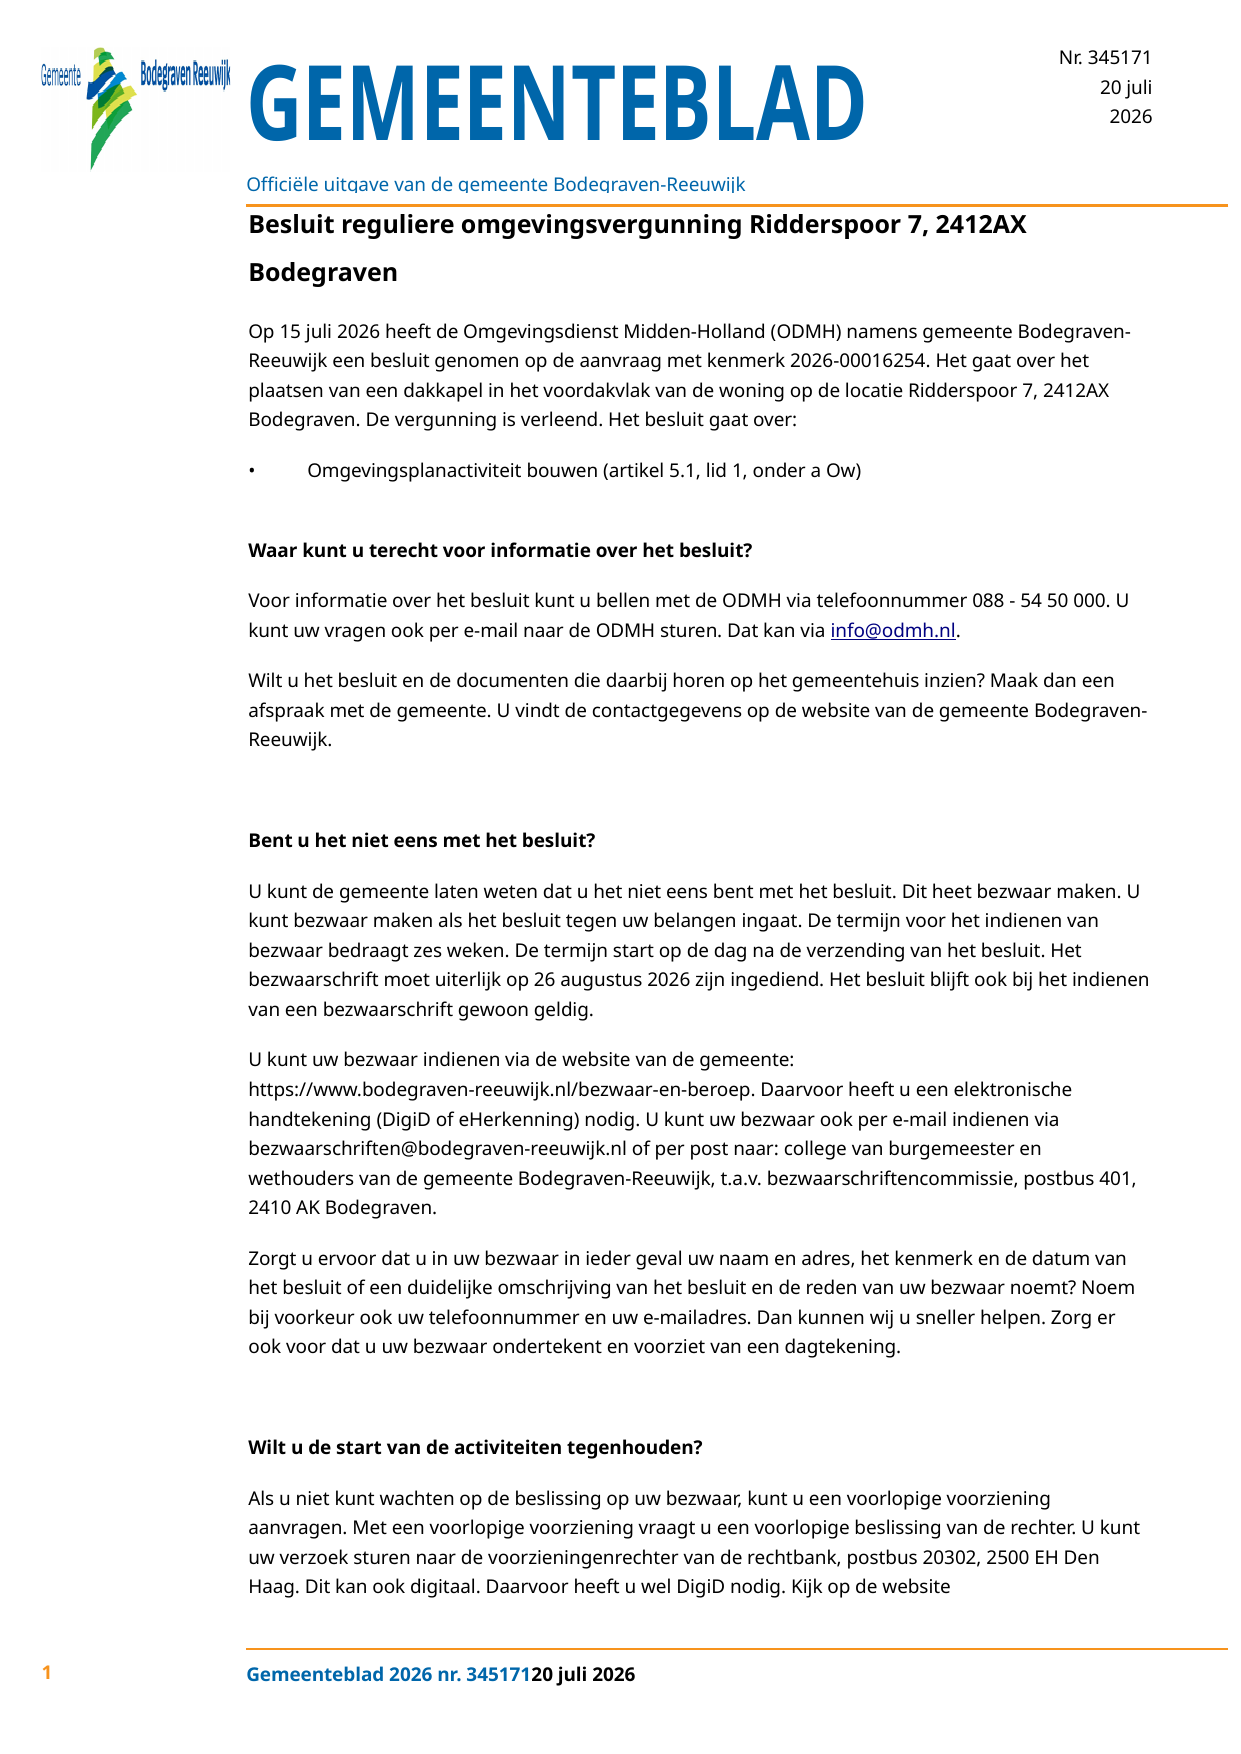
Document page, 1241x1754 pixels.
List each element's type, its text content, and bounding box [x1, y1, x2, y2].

text Als u niet kunt wachten op de beslissing op uw bezwaar, kunt u een voorlopige voorziening aanvragen. Met een voorlopige voorziening vraagt u een voorlopige beslissing van de rechter. U kunt uw verzoek sturen naar de voorzieningenrechter van de rechtbank, postbus 20302, 2500 EH Den Haag. Dit kan ook digitaal. Daarvoor heeft u wel DigiD nodig. Kijk op de website [248, 1485, 1152, 1599]
text U kunt uw bezwaar indienen via de website van de gemeente: https://www.bodegraven-reeuwijk.nl/bezwaar-en-beroep. Daarvoor heeft u een elektronische handtekening (DigiD of eHerkenning) nodig. U kunt uw bezwaar ook per e-mail indienen via bezwaarschriften@bodegraven-reeuwijk.nl of per post naar: college van burgemeester en wethouders van de gemeente Bodegraven-Reeuwijk, t.a.v. bezwaarschriftencommissie, postbus 401, 2410 AK Bodegraven. [248, 1047, 1152, 1220]
text Op 15 juli 2026 heeft de Omgevingsdienst Midden-Holland (ODMH) namens gemeente Bodegraven-Reeuwijk een besluit genomen op de aanvraag met kenmerk 2026-00016254. Het gaat over het plaatsen van een dakkapel in het voordakvlak van de woning op de locatie Ridderspoor 7, 2412AX Bodegraven. De vergunning is verleend. Het besluit gaat over: [248, 318, 1152, 432]
text Waar kunt u terecht voor informatie over het besluit? [248, 537, 1152, 563]
picture [41, 47, 231, 172]
text Besluit reguliere omgevingsvergunning Ridderspoor 7, 2412AX Bodegraven [248, 207, 1152, 288]
text Voor informatie over het besluit kunt u bellen met de ODMH via telefoonnummer 088 - 54 50 000. U kunt uw vragen ook per e-mail naar de ODMH sturen. Dat kan via info@odmh.nl. [248, 587, 1152, 643]
text Bent u het niet eens met het besluit? [248, 827, 1152, 853]
text Wilt u de start van de activiteiten tegenhouden? [248, 1434, 1152, 1460]
text Wilt u het besluit en de documenten die daarbij horen op het gemeentehuis inzien? Maak dan een afspraak met de gemeente. U vindt de contactgegevens op de website van de gemeente Bodegraven-Reeuwijk. [248, 667, 1152, 752]
text Zorgt u ervoor dat u in uw bezwaar in ieder geval uw naam en adres, het kenmerk en de datum van het besluit of een duidelijke omschrijving van het besluit en de reden van uw bezwaar noemt? Noem bij voorkeur ook uw telefoonnummer en uw e-mailadres. Dan kunnen wij u sneller helpen. Zorg er ook voor dat u uw bezwaar ondertekent en voorziet van een dagtekening. [248, 1245, 1152, 1359]
text U kunt de gemeente laten weten dat u het niet eens bent met het besluit. Dit heet bezwaar maken. U kunt bezwaar maken als het besluit tegen uw belangen ingaat. De termijn voor het indienen van bezwaar bedraagt zes weken. De termijn start op de dag na de verzending van het besluit. Het bezwaarschrift moet uiterlijk op 26 augustus 2026 zijn ingediend. Het besluit blijft ook bij het indienen van een bezwaarschrift gewoon geldig. [248, 878, 1152, 1022]
list Omgevingsplanactiviteit bouwen (artikel 5.1, lid 1, onder a Ow) [248, 457, 1152, 483]
